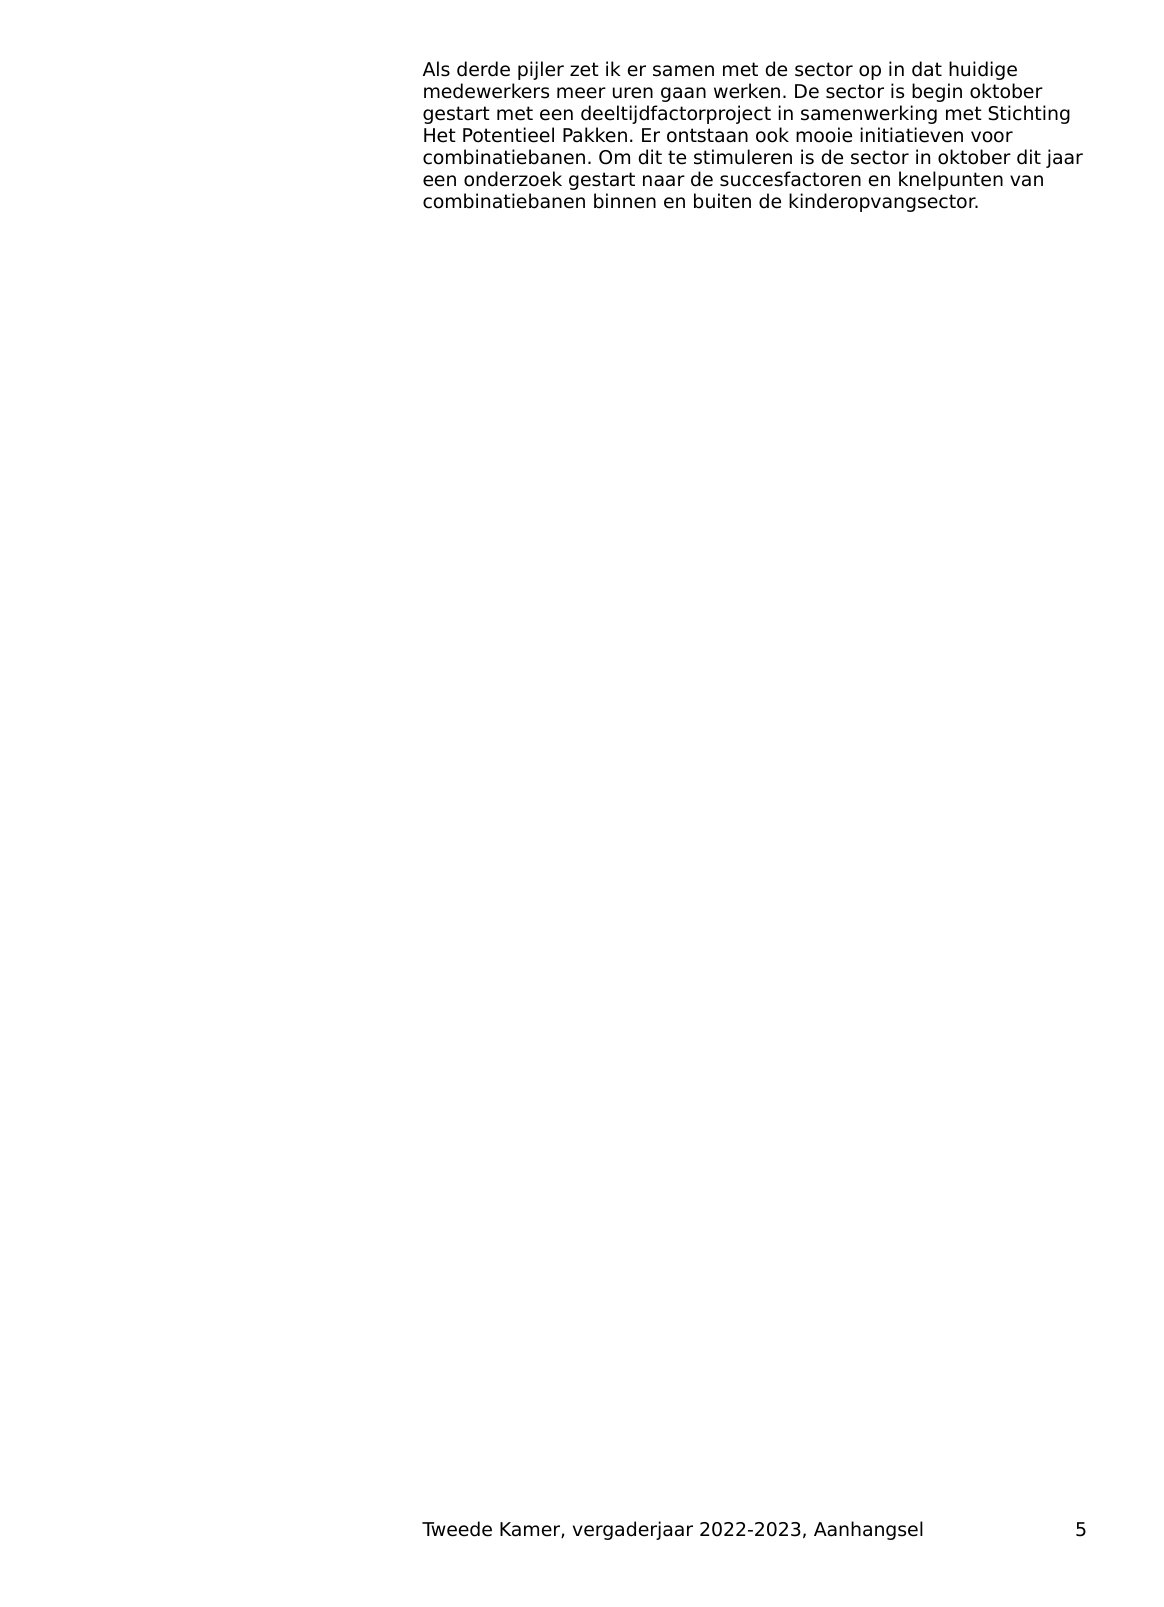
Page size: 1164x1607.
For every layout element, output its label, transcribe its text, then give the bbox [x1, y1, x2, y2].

text Als derde pijler zet ik er samen met de sector op in dat huidige medewerkers meer uren gaan werken. De sector is begin oktober gestart met een deeltijdfactorproject in samenwerking met Stichting Het Potentieel Pakken. Er ontstaan ook mooie initiatieven voor combinatiebanen. Om dit te stimuleren is de sector in oktober dit jaar een onderzoek gestart naar de succesfactoren en knelpunten van combinatiebanen binnen en buiten de kinderopvangsector. [422, 59, 1087, 213]
